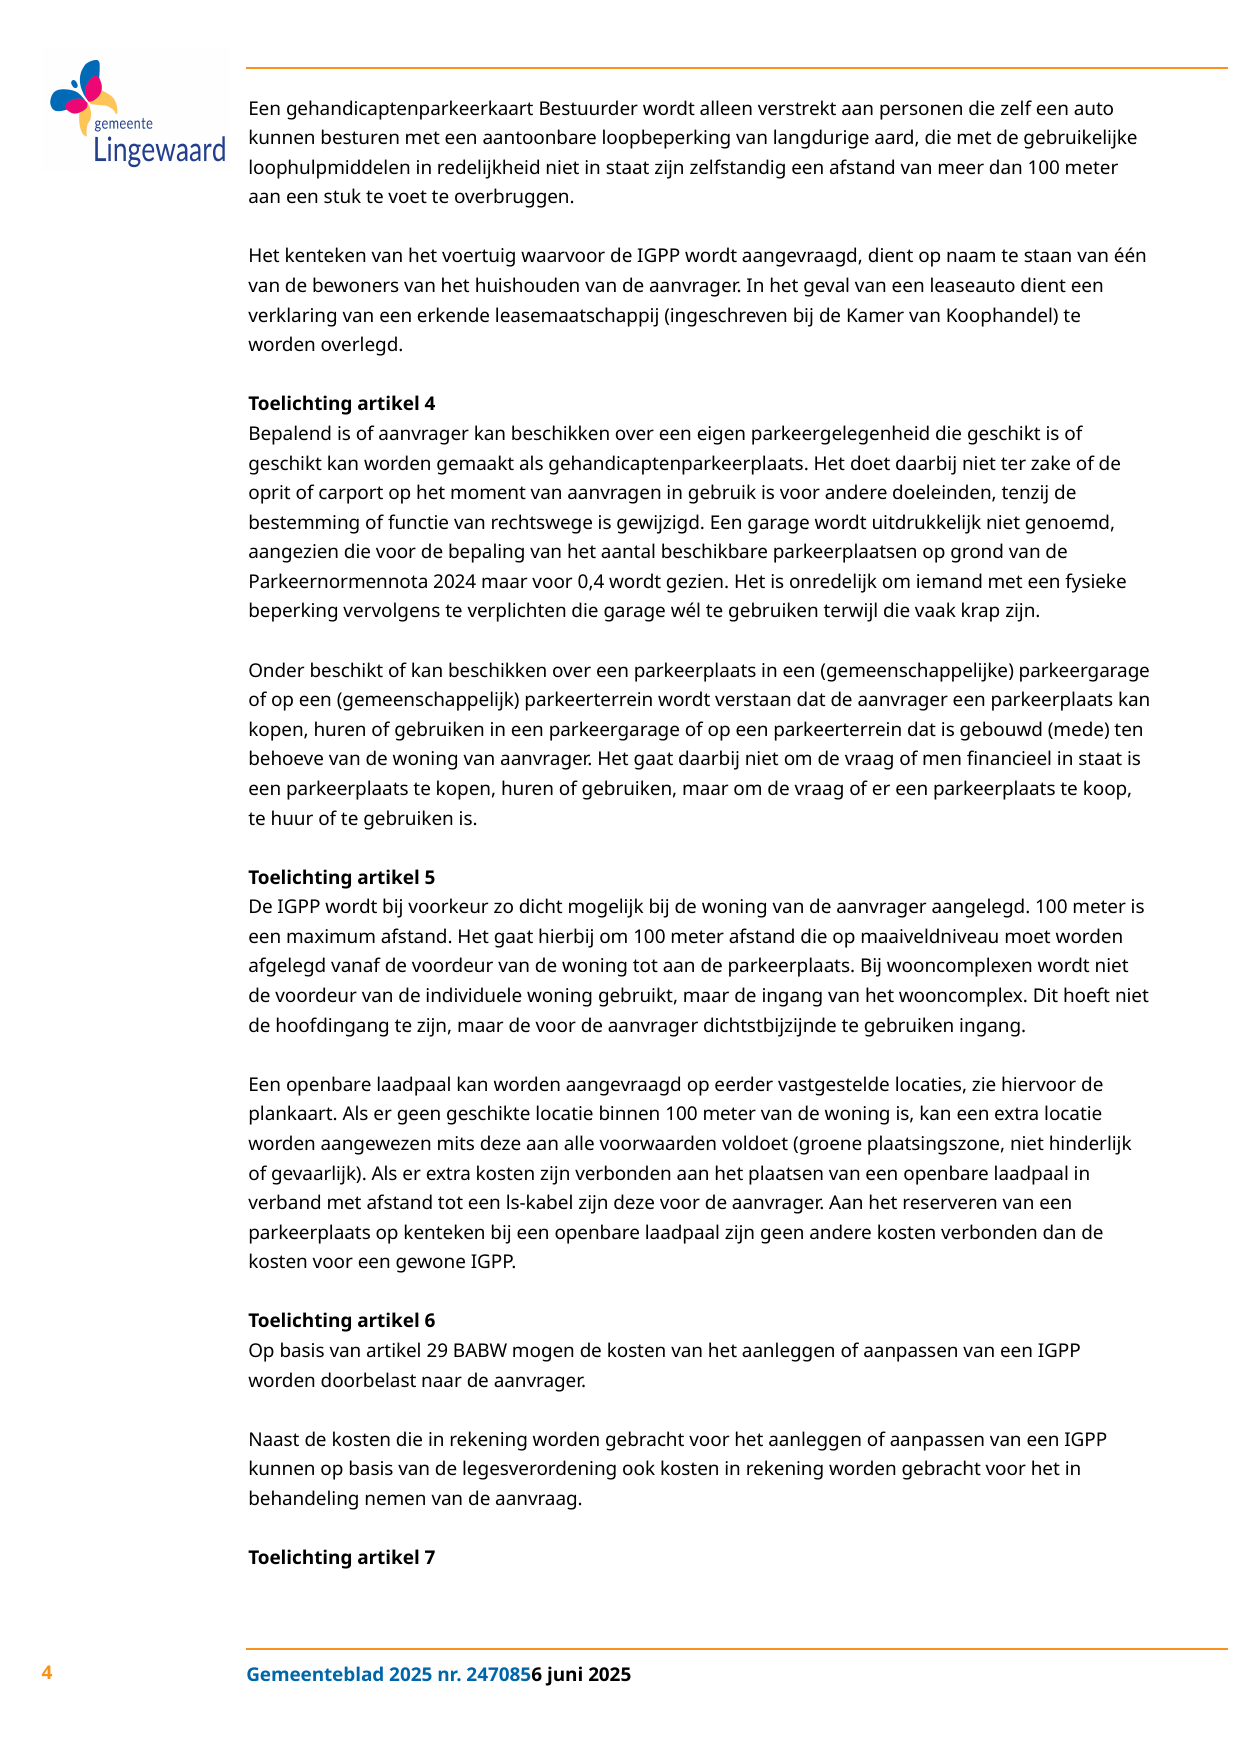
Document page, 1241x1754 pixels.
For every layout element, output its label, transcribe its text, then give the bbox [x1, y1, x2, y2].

text Een openbare laadpaal kan worden aangevraagd op eerder vastgestelde locaties, zie hiervoor de plankaart. Als er geen geschikte locatie binnen 100 meter van de woning is, kan een extra locatie worden aangewezen mits deze aan alle voorwaarden voldoet (groene plaatsingszone, niet hinderlijk of gevaarlijk). Als er extra kosten zijn verbonden aan het plaatsen van een openbare laadpaal in verband met afstand tot een ls-kabel zijn deze voor de aanvrager. Aan het reserveren van een parkeerplaats op kenteken bij een openbare laadpaal zijn geen andere kosten verbonden dan de kosten voor een gewone IGPP. [248, 1071, 1152, 1274]
text De IGPP wordt bij voorkeur zo dicht mogelijk bij de woning van de aanvrager aangelegd. 100 meter is een maximum afstand. Het gaat hierbij om 100 meter afstand die op maaiveldniveau moet worden afgelegd vanaf de voordeur van de woning tot aan de parkeerplaats. Bij wooncomplexen wordt niet de voordeur van de individuele woning gebruikt, maar de ingang van het wooncomplex. Dit hoeft niet de hoofdingang te zijn, maar de voor de aanvrager dichtstbijzijnde te gebruiken ingang. [248, 893, 1152, 1038]
text Op basis van artikel 29 BABW mogen de kosten van het aanleggen of aanpassen van een IGPP worden doorbelast naar de aanvrager. [248, 1337, 1152, 1393]
text Een gehandicaptenparkeerkaart Bestuurder wordt alleen verstrekt aan personen die zelf een auto kunnen besturen met een aantoonbare loopbeperking van langdurige aard, die met de gebruikelijke loophulpmiddelen in redelijkheid niet in staat zijn zelfstandig een afstand van meer dan 100 meter aan een stuk te voet te overbruggen. [248, 95, 1152, 209]
text Toelichting artikel 7 [248, 1544, 1152, 1570]
text Toelichting artikel 4 [248, 391, 1152, 416]
text Onder beschikt of kan beschikken over een parkeerplaats in een (gemeenschappelijke) parkeergarage of op een (gemeenschappelijk) parkeerterrein wordt verstaan dat de aanvrager een parkeerplaats kan kopen, huren of gebruiken in een parkeergarage of op een parkeerterrein dat is gebouwd (mede) ten behoeve van de woning van aanvrager. Het gaat daarbij niet om de vraag of men financieel in staat is een parkeerplaats te kopen, huren of gebruiken, maar om de vraag of er een parkeerplaats te koop, te huur of te gebruiken is. [248, 657, 1152, 831]
text Toelichting artikel 6 [248, 1308, 1152, 1333]
text Naast de kosten die in rekening worden gebracht voor het aanleggen of aanpassen van een IGPP kunnen op basis van de legesverordening ook kosten in rekening worden gebracht voor het in behandeling nemen van de aanvraag. [248, 1426, 1152, 1511]
text Bepalend is of aanvrager kan beschikken over een eigen parkeergelegenheid die geschikt is of geschikt kan worden gemaakt als gehandicaptenparkeerplaats. Het doet daarbij niet ter zake of de oprit of carport op het moment van aanvragen in gebruik is voor andere doeleinden, tenzij de bestemming of functie van rechtswege is gewijzigd. Een garage wordt uitdrukkelijk niet genoemd, aangezien die voor de bepaling van het aantal beschikbare parkeerplaatsen op grond van de Parkeernormennota 2024 maar voor 0,4 wordt gezien. Het is onredelijk om iemand met een fysieke beperking vervolgens te verplichten die garage wél te gebruiken terwijl die vaak krap zijn. [248, 420, 1152, 623]
text Het kenteken van het voertuig waarvoor de IGPP wordt aangevraagd, dient op naam te staan van één van de bewoners van het huishouden van de aanvrager. In het geval van een leaseauto dient een verklaring van een erkende leasemaatschappij (ingeschreven bij de Kamer van Koophandel) te worden overlegd. [248, 243, 1152, 357]
picture [41, 47, 231, 172]
text Toelichting artikel 5 [248, 864, 1152, 890]
